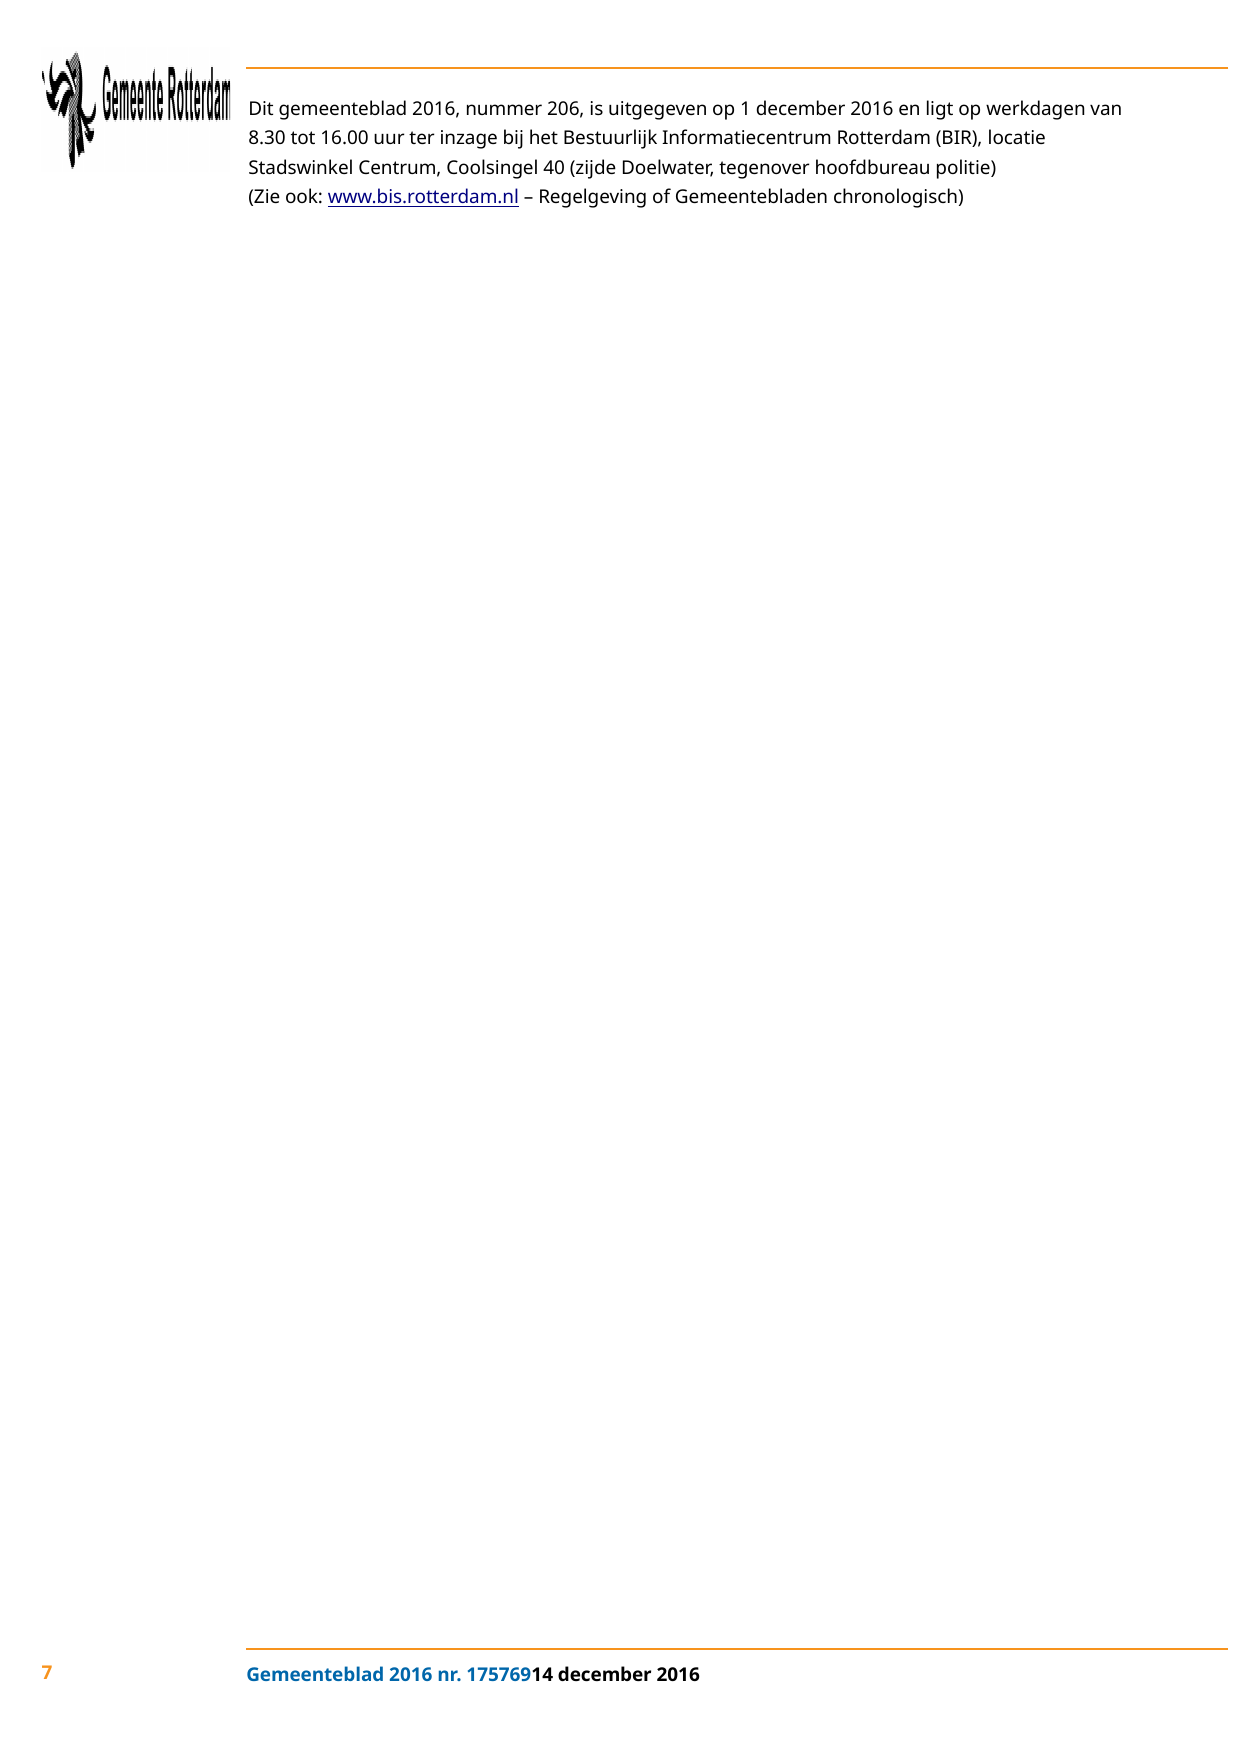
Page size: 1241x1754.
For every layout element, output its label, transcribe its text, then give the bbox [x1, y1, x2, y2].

picture [41, 47, 231, 172]
text Dit gemeenteblad 2016, nummer 206, is uitgegeven op 1 december 2016 en ligt op werkdagen van 8.30 tot 16.00 uur ter inzage bij het Bestuurlijk Informatiecentrum Rotterdam (BIR), locatie Stadswinkel Centrum, Coolsingel 40 (zijde Doelwater, tegenover hoofdbureau politie) [248, 95, 1152, 180]
text (Zie ook: www.bis.rotterdam.nl – Regelgeving of Gemeentebladen chronologisch) [248, 184, 1152, 209]
